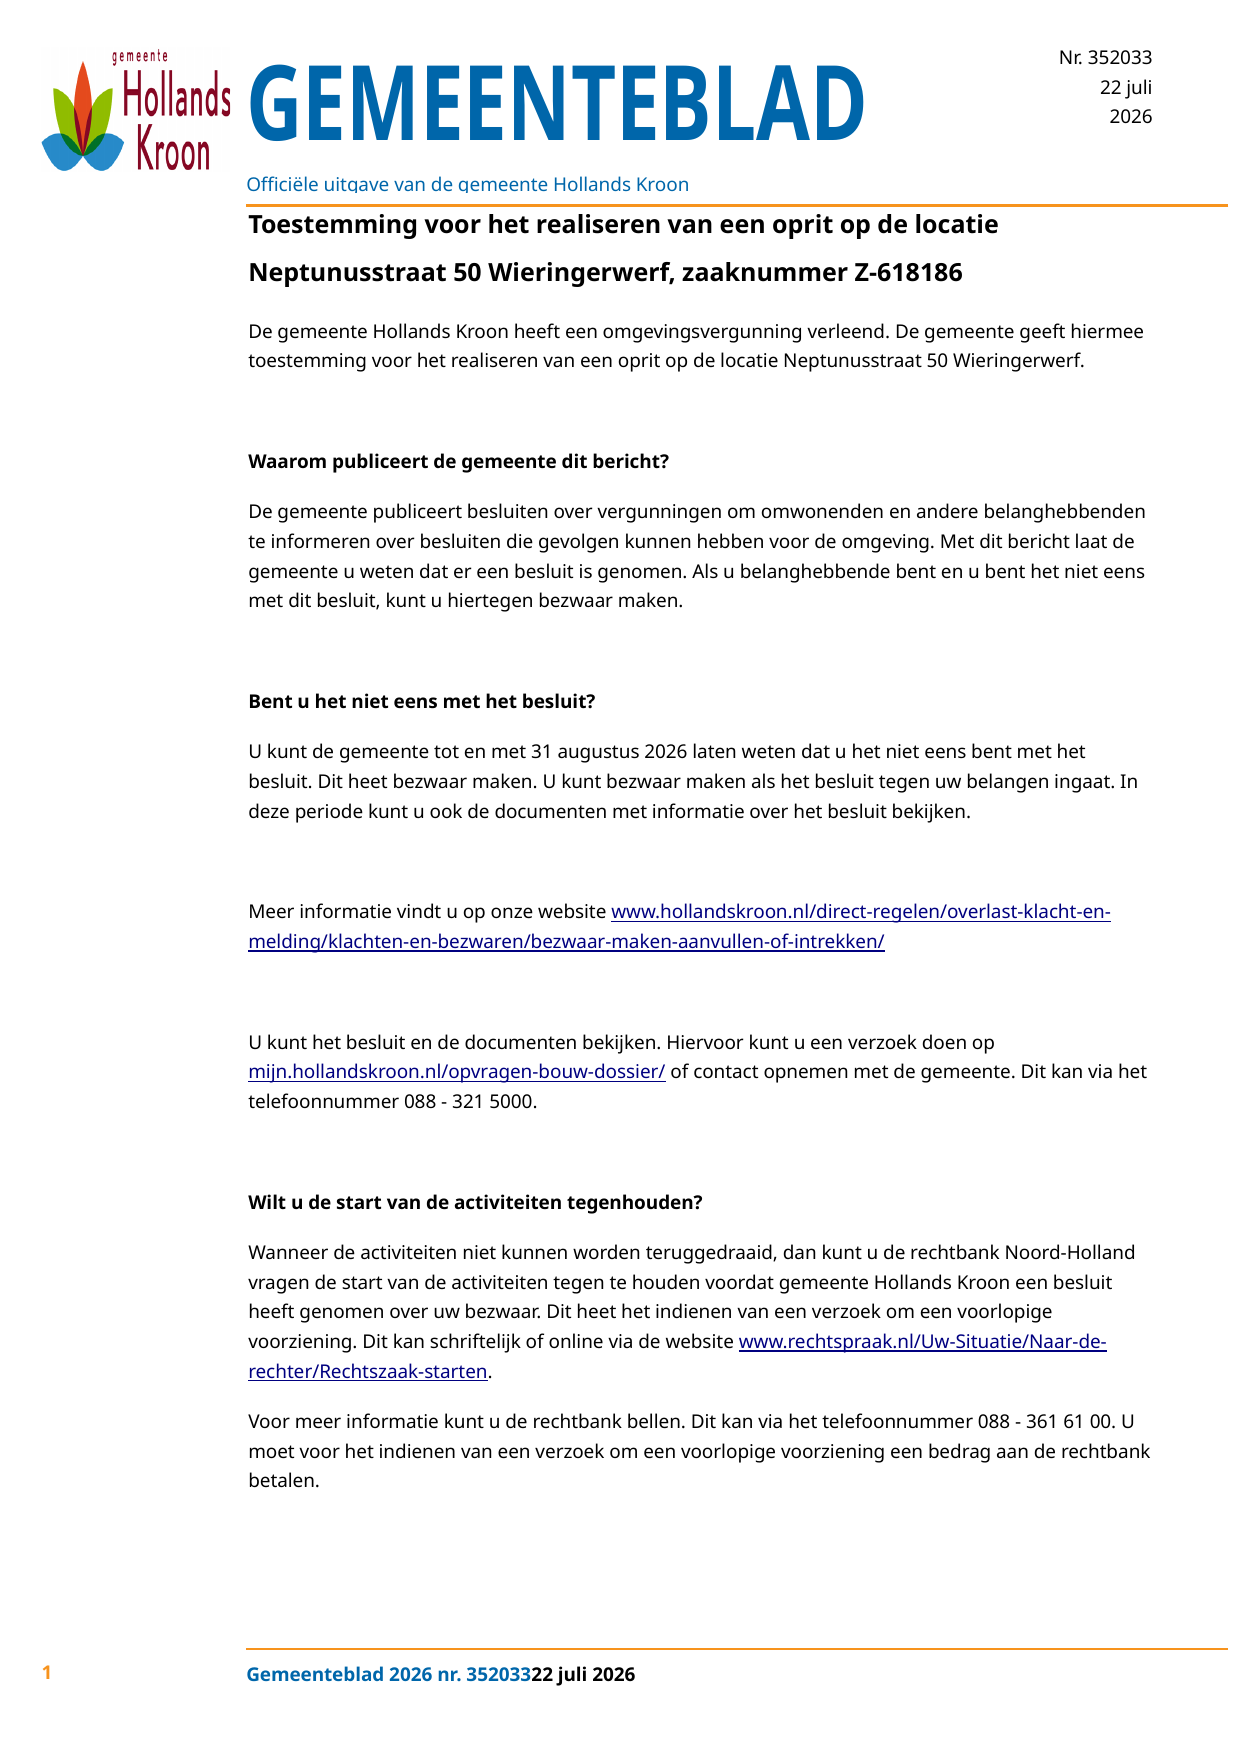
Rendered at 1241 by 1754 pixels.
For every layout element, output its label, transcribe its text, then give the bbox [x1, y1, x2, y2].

text Wilt u de start van de activiteiten tegenhouden? [248, 1189, 1152, 1215]
text De gemeente Hollands Kroon heeft een omgevingsvergunning verleend. De gemeente geeft hiermee toestemming voor het realiseren van een oprit op de locatie Neptunusstraat 50 Wieringerwerf. [248, 318, 1152, 373]
text U kunt de gemeente tot en met 31 augustus 2026 laten weten dat u het niet eens bent met het besluit. Dit heet bezwaar maken. U kunt bezwaar maken als het besluit tegen uw belangen ingaat. In deze periode kunt u ook de documenten met informatie over het besluit bekijken. [248, 739, 1152, 824]
text Voor meer informatie kunt u de rechtbank bellen. Dit kan via het telefoonnummer 088 - 361 61 00. U moet voor het indienen van een verzoek om een voorlopige voorziening een bedrag aan de rechtbank betalen. [248, 1408, 1152, 1493]
text Bent u het niet eens met het besluit? [248, 688, 1152, 714]
text Waarom publiceert de gemeente dit bericht? [248, 448, 1152, 474]
text U kunt het besluit en de documenten bekijken. Hiervoor kunt u een verzoek doen op mijn.hollandskroon.nl/opvragen-bouw-dossier/ of contact opnemen met de gemeente. Dit kan via het telefoonnummer 088 - 321 5000. [248, 1029, 1152, 1114]
text Wanneer de activiteiten niet kunnen worden teruggedraaid, dan kunt u de rechtbank Noord-Holland vragen de start van de activiteiten tegen te houden voordat gemeente Hollands Kroon een besluit heeft genomen over uw bezwaar. Dit heet het indienen van een verzoek om een voorlopige voorziening. Dit kan schriftelijk of online via de website www.rechtspraak.nl/Uw-Situatie/Naar-de-rechter/Rechtszaak-starten. [248, 1239, 1152, 1384]
picture [41, 47, 231, 172]
text De gemeente publiceert besluiten over vergunningen om omwonenden en andere belanghebbenden te informeren over besluiten die gevolgen kunnen hebben voor de omgeving. Met dit bericht laat de gemeente u weten dat er een besluit is genomen. Als u belanghebbende bent en u bent het niet eens met dit besluit, kunt u hiertegen bezwaar maken. [248, 499, 1152, 613]
text Meer informatie vindt u op onze website www.hollandskroon.nl/direct-regelen/overlast-klacht-en-melding/klachten-en-bezwaren/bezwaar-maken-aanvullen-of-intrekken/ [248, 899, 1152, 954]
text Toestemming voor het realiseren van een oprit op de locatie Neptunusstraat 50 Wieringerwerf, zaaknummer Z-618186 [248, 207, 1152, 288]
